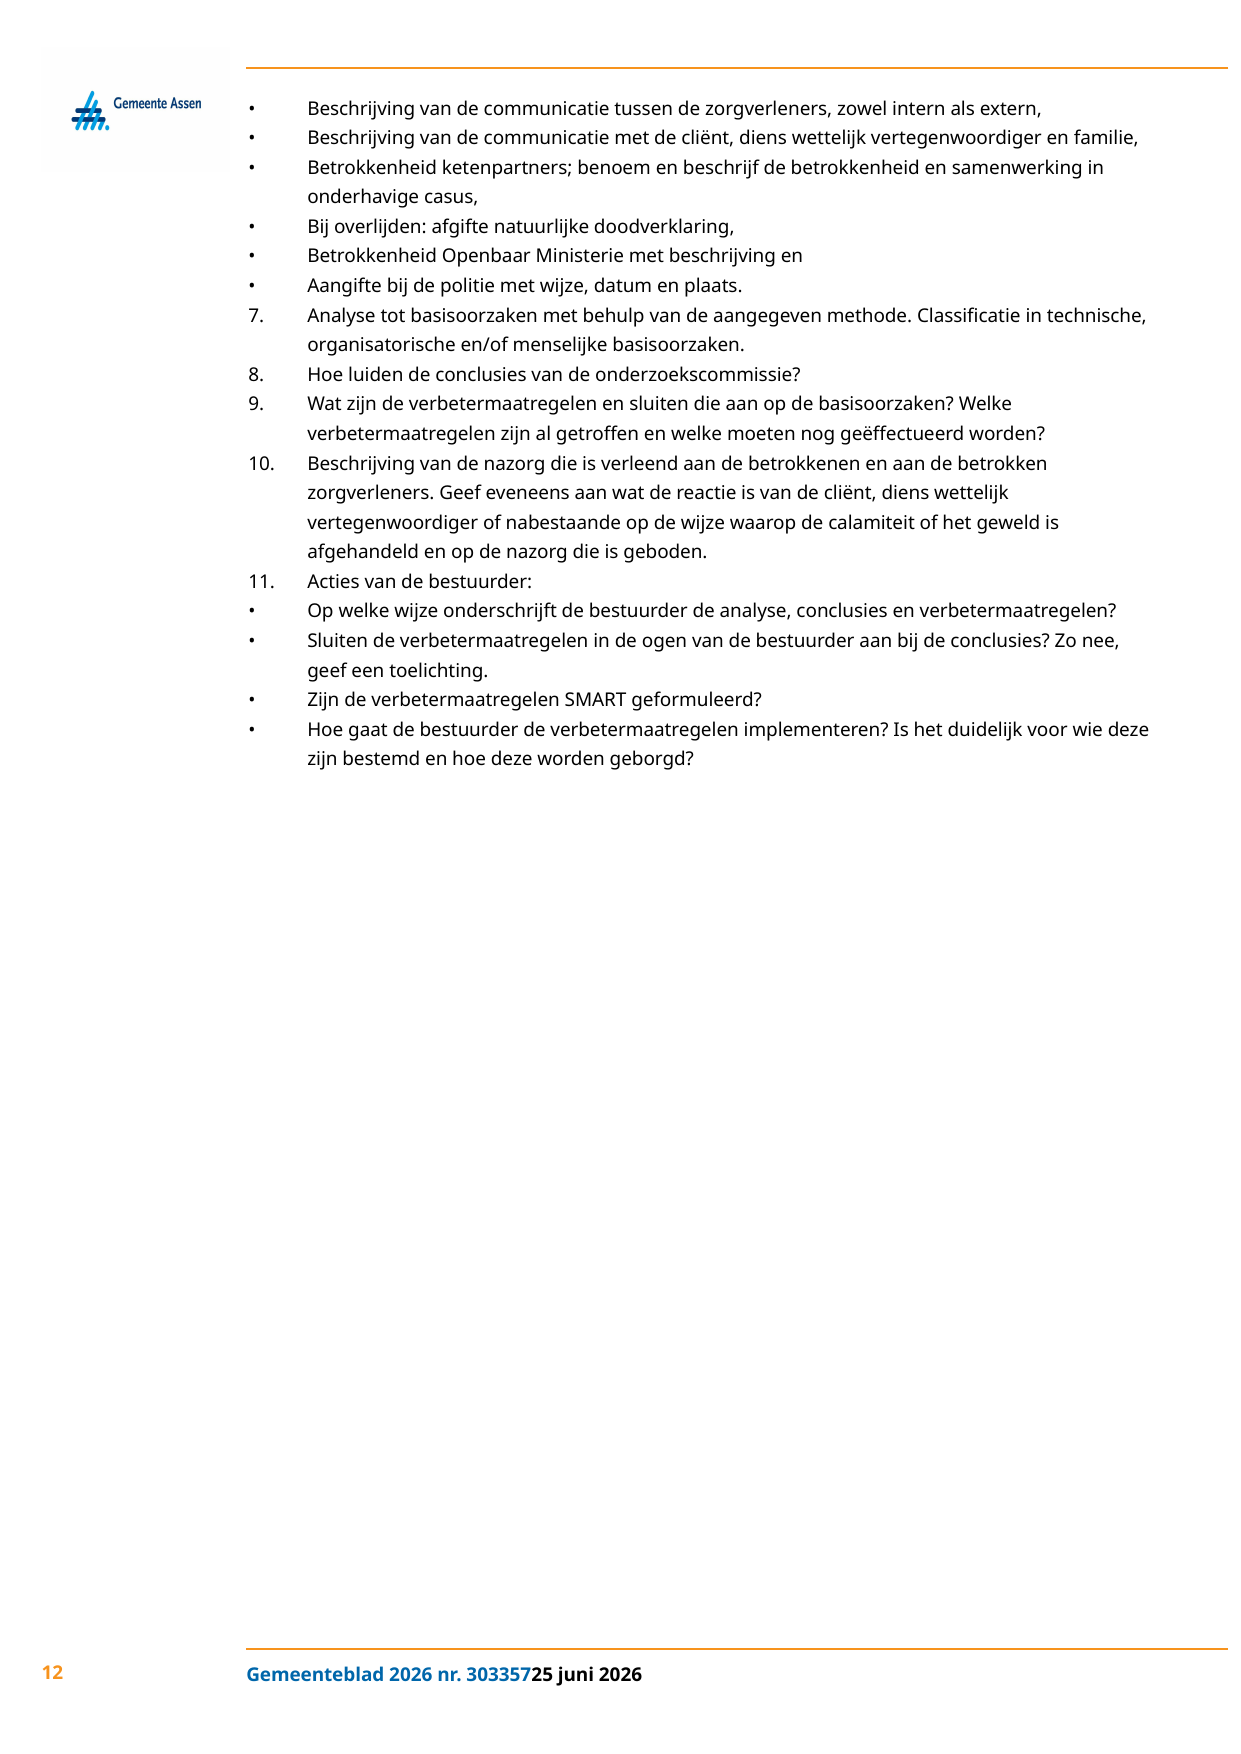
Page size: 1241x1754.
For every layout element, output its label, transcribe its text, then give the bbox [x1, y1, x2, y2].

list Analyse tot basisoorzaken met behulp van de aangegeven methode. Classificatie in technische, organisatorische en/of menselijke basisoorzaken. [248, 302, 1152, 357]
list Betrokkenheid ketenpartners; benoem en beschrijf de betrokkenheid en samenwerking in onderhavige casus, [248, 154, 1152, 209]
list Betrokkenheid Openbaar Ministerie met beschrijving en [248, 243, 1152, 268]
list Zijn de verbetermaatregelen SMART geformuleerd? [248, 686, 1152, 712]
list Hoe luiden de conclusies van de onderzoekscommissie? [248, 361, 1152, 387]
picture [41, 47, 231, 172]
list Op welke wijze onderschrijft de bestuurder de analyse, conclusies en verbetermaatregelen? [248, 598, 1152, 623]
list Beschrijving van de nazorg die is verleend aan de betrokkenen en aan de betrokken zorgverleners. Geef eveneens aan wat de reactie is van de cliënt, diens wettelijk vertegenwoordiger of nabestaande op de wijze waarop de calamiteit of het geweld is afgehandeld en op de nazorg die is geboden. [248, 450, 1152, 564]
list Hoe gaat de bestuurder de verbetermaatregelen implementeren? Is het duidelijk voor wie deze zijn bestemd en hoe deze worden geborgd? [248, 716, 1152, 771]
list Beschrijving van de communicatie met de cliënt, diens wettelijk vertegenwoordiger en familie, [248, 124, 1152, 150]
list Wat zijn de verbetermaatregelen en sluiten die aan op de basisoorzaken? Welke verbetermaatregelen zijn al getroffen en welke moeten nog geëffectueerd worden? [248, 391, 1152, 446]
list Acties van de bestuurder: [248, 568, 1152, 594]
list Sluiten de verbetermaatregelen in de ogen van de bestuurder aan bij de conclusies? Zo nee, geef een toelichting. [248, 627, 1152, 683]
list Aangifte bij de politie met wijze, datum en plaats. [248, 272, 1152, 298]
list Bij overlijden: afgifte natuurlijke doodverklaring, [248, 213, 1152, 239]
list Beschrijving van de communicatie tussen de zorgverleners, zowel intern als extern, [248, 95, 1152, 121]
